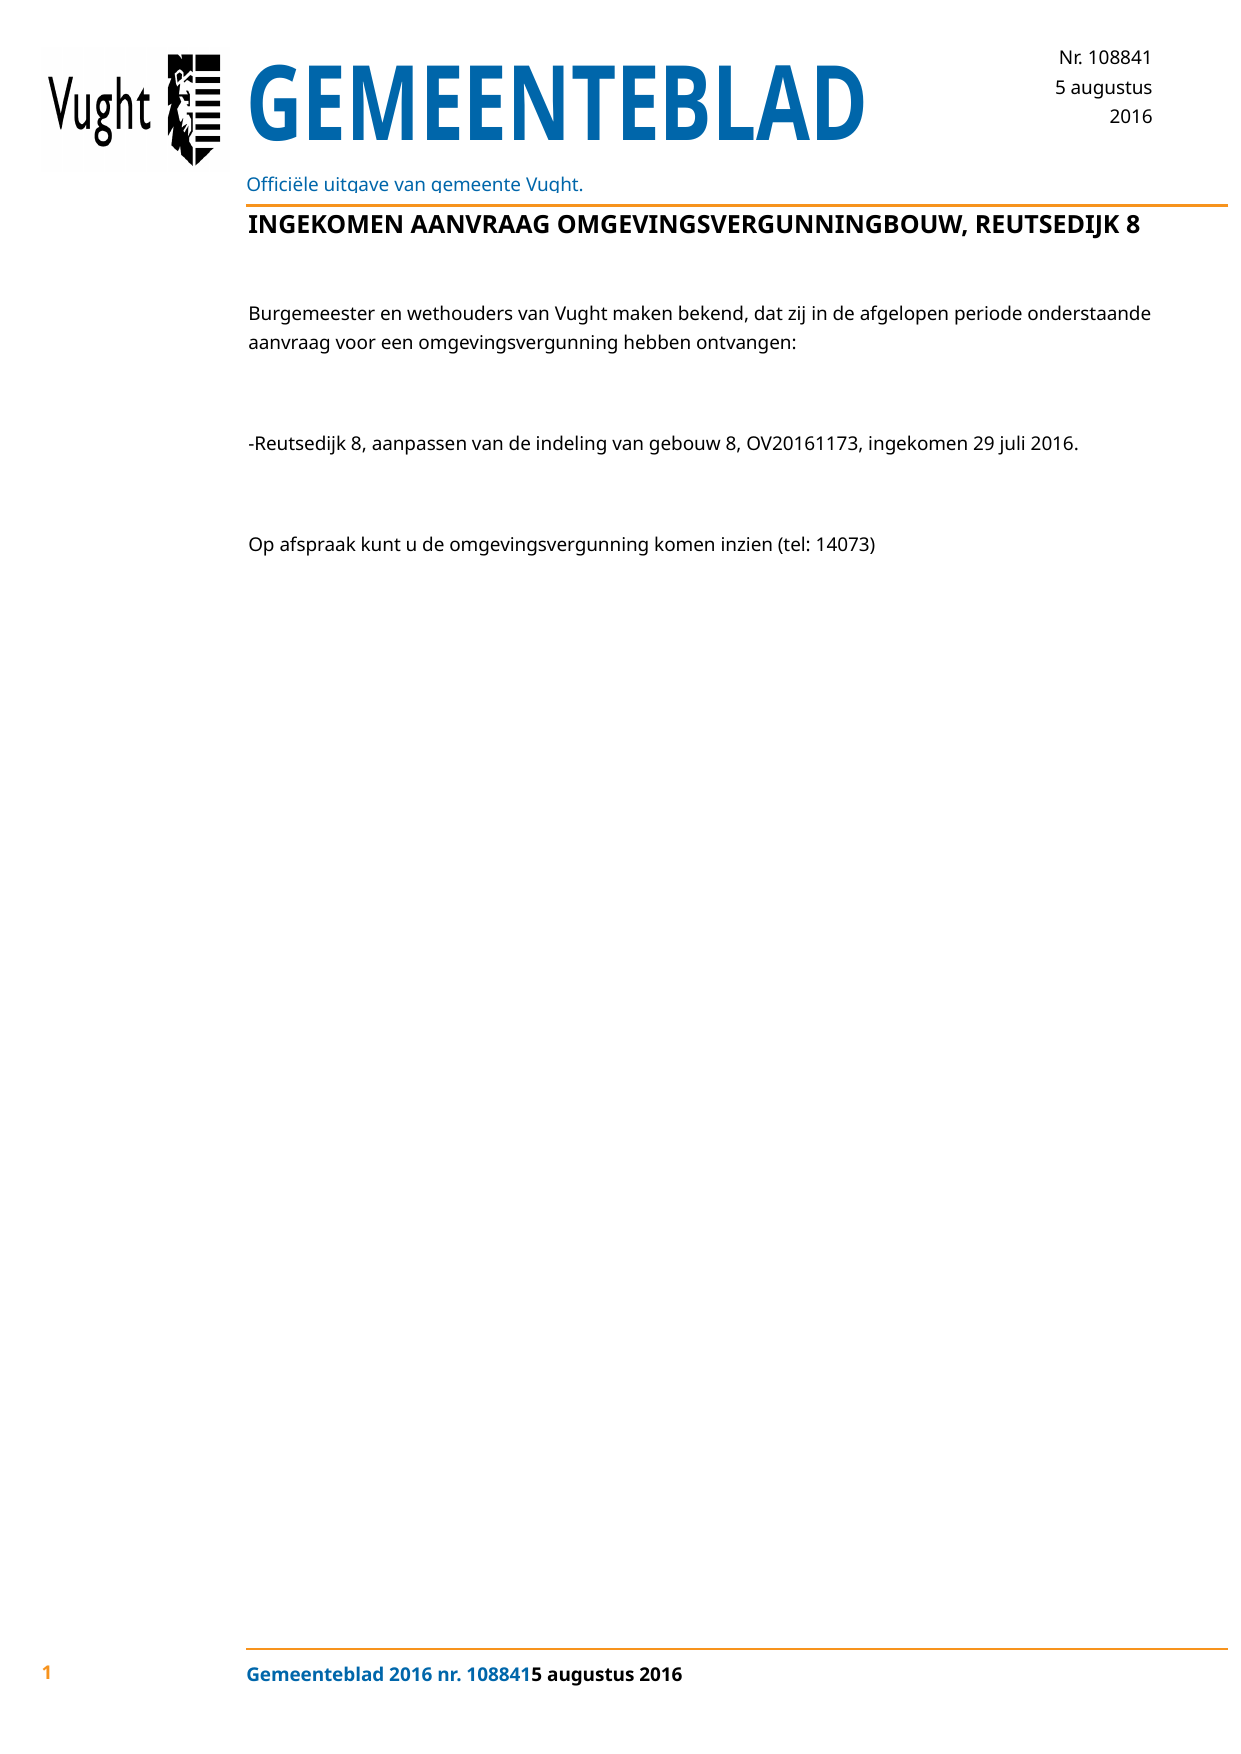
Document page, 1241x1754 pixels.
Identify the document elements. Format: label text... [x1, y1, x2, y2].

text INGEKOMEN AANVRAAG OMGEVINGSVERGUNNINGBOUW, REUTSEDIJK 8 [248, 207, 1152, 241]
text Op afspraak kunt u de omgevingsvergunning komen inzien (tel: 14073) [248, 531, 1152, 557]
text -Reutsedijk 8, aanpassen van de indeling van gebouw 8, OV20161173, ingekomen 29 juli 2016. [248, 430, 1152, 456]
text Burgemeester en wethouders van Vught maken bekend, dat zij in de afgelopen periode onderstaande aanvraag voor een omgevingsvergunning hebben ontvangen: [248, 300, 1152, 355]
picture [41, 47, 231, 172]
